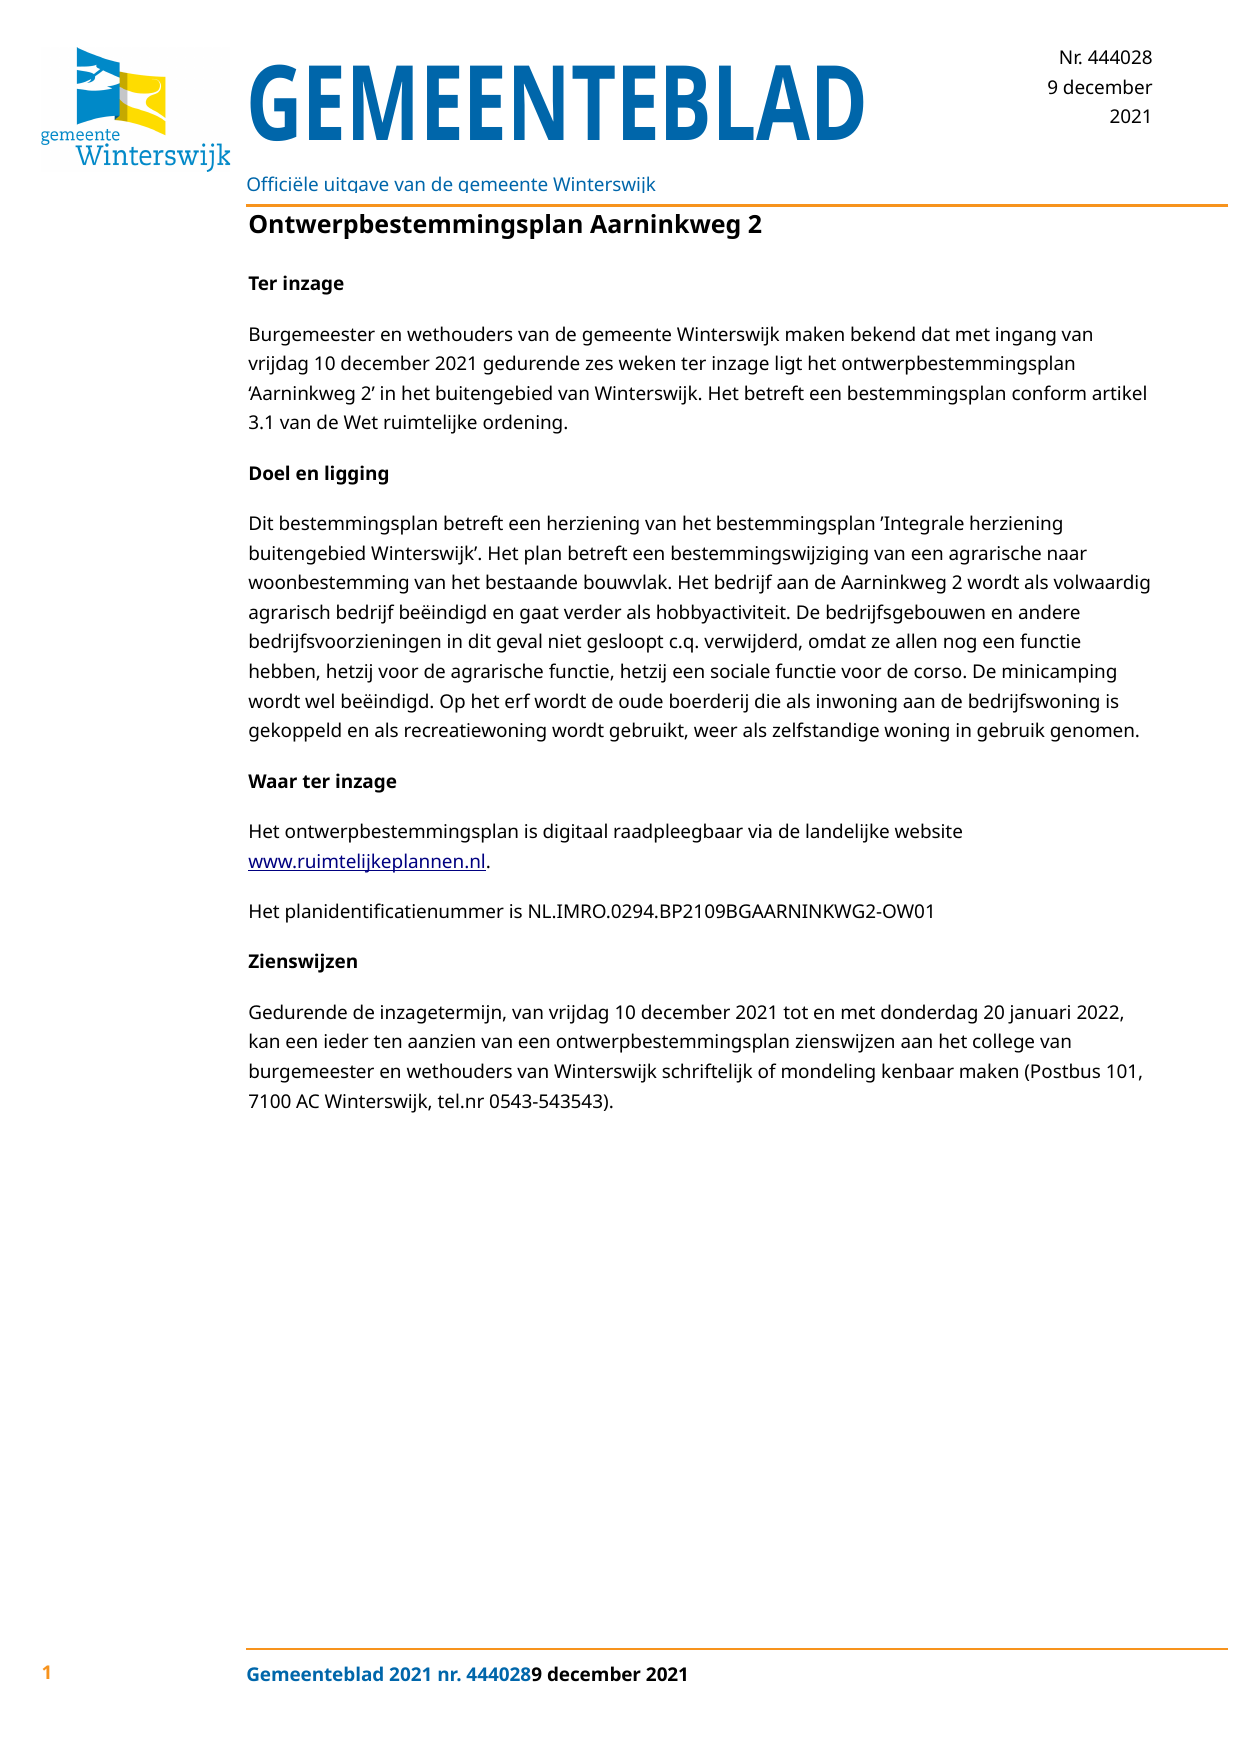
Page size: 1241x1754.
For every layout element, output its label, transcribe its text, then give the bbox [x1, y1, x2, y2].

text Het planidentificatienummer is NL.IMRO.0294.BP2109BGAARNINKWG2-OW01 [248, 898, 1152, 924]
picture [41, 47, 231, 172]
text Ontwerpbestemmingsplan Aarninkweg 2 [248, 207, 1152, 241]
text Zienswijzen [248, 949, 1152, 974]
text Het ontwerpbestemmingsplan is digitaal raadpleegbaar via de landelijke website www.ruimtelijkeplannen.nl. [248, 818, 1152, 873]
text Gedurende de inzagetermijn, van vrijdag 10 december 2021 tot en met donderdag 20 januari 2022, kan een ieder ten aanzien van een ontwerpbestemmingsplan zienswijzen aan het college van burgemeester en wethouders van Winterswijk schriftelijk of mondeling kenbaar maken (Postbus 101, 7100 AC Winterswijk, tel.nr 0543-543543). [248, 999, 1152, 1113]
text Doel en ligging [248, 460, 1152, 486]
text Burgemeester en wethouders van de gemeente Winterswijk maken bekend dat met ingang van vrijdag 10 december 2021 gedurende zes weken ter inzage ligt het ontwerpbestemmingsplan ‘Aarninkweg 2’ in het buitengebied van Winterswijk. Het betreft een bestemmingsplan conform artikel 3.1 van de Wet ruimtelijke ordening. [248, 321, 1152, 435]
text Ter inzage [248, 270, 1152, 296]
picture [225, 153, 231, 162]
text Dit bestemmingsplan betreft een herziening van het bestemmingsplan ’Integrale herziening buitengebied Winterswijk’. Het plan betreft een bestemmingswijziging van een agrarische naar woonbestemming van het bestaande bouwvlak. Het bedrijf aan de Aarninkweg 2 wordt als volwaardig agrarisch bedrijf beëindigd en gaat verder als hobbyactiviteit. De bedrijfsgebouwen en andere bedrijfsvoorzieningen in dit geval niet gesloopt c.q. verwijderd, omdat ze allen nog een functie hebben, hetzij voor de agrarische functie, hetzij een sociale functie voor de corso. De minicamping wordt wel beëindigd. Op het erf wordt de oude boerderij die als inwoning aan de bedrijfswoning is gekoppeld en als recreatiewoning wordt gebruikt, weer als zelfstandige woning in gebruik genomen. [248, 510, 1152, 743]
text Waar ter inzage [248, 768, 1152, 793]
